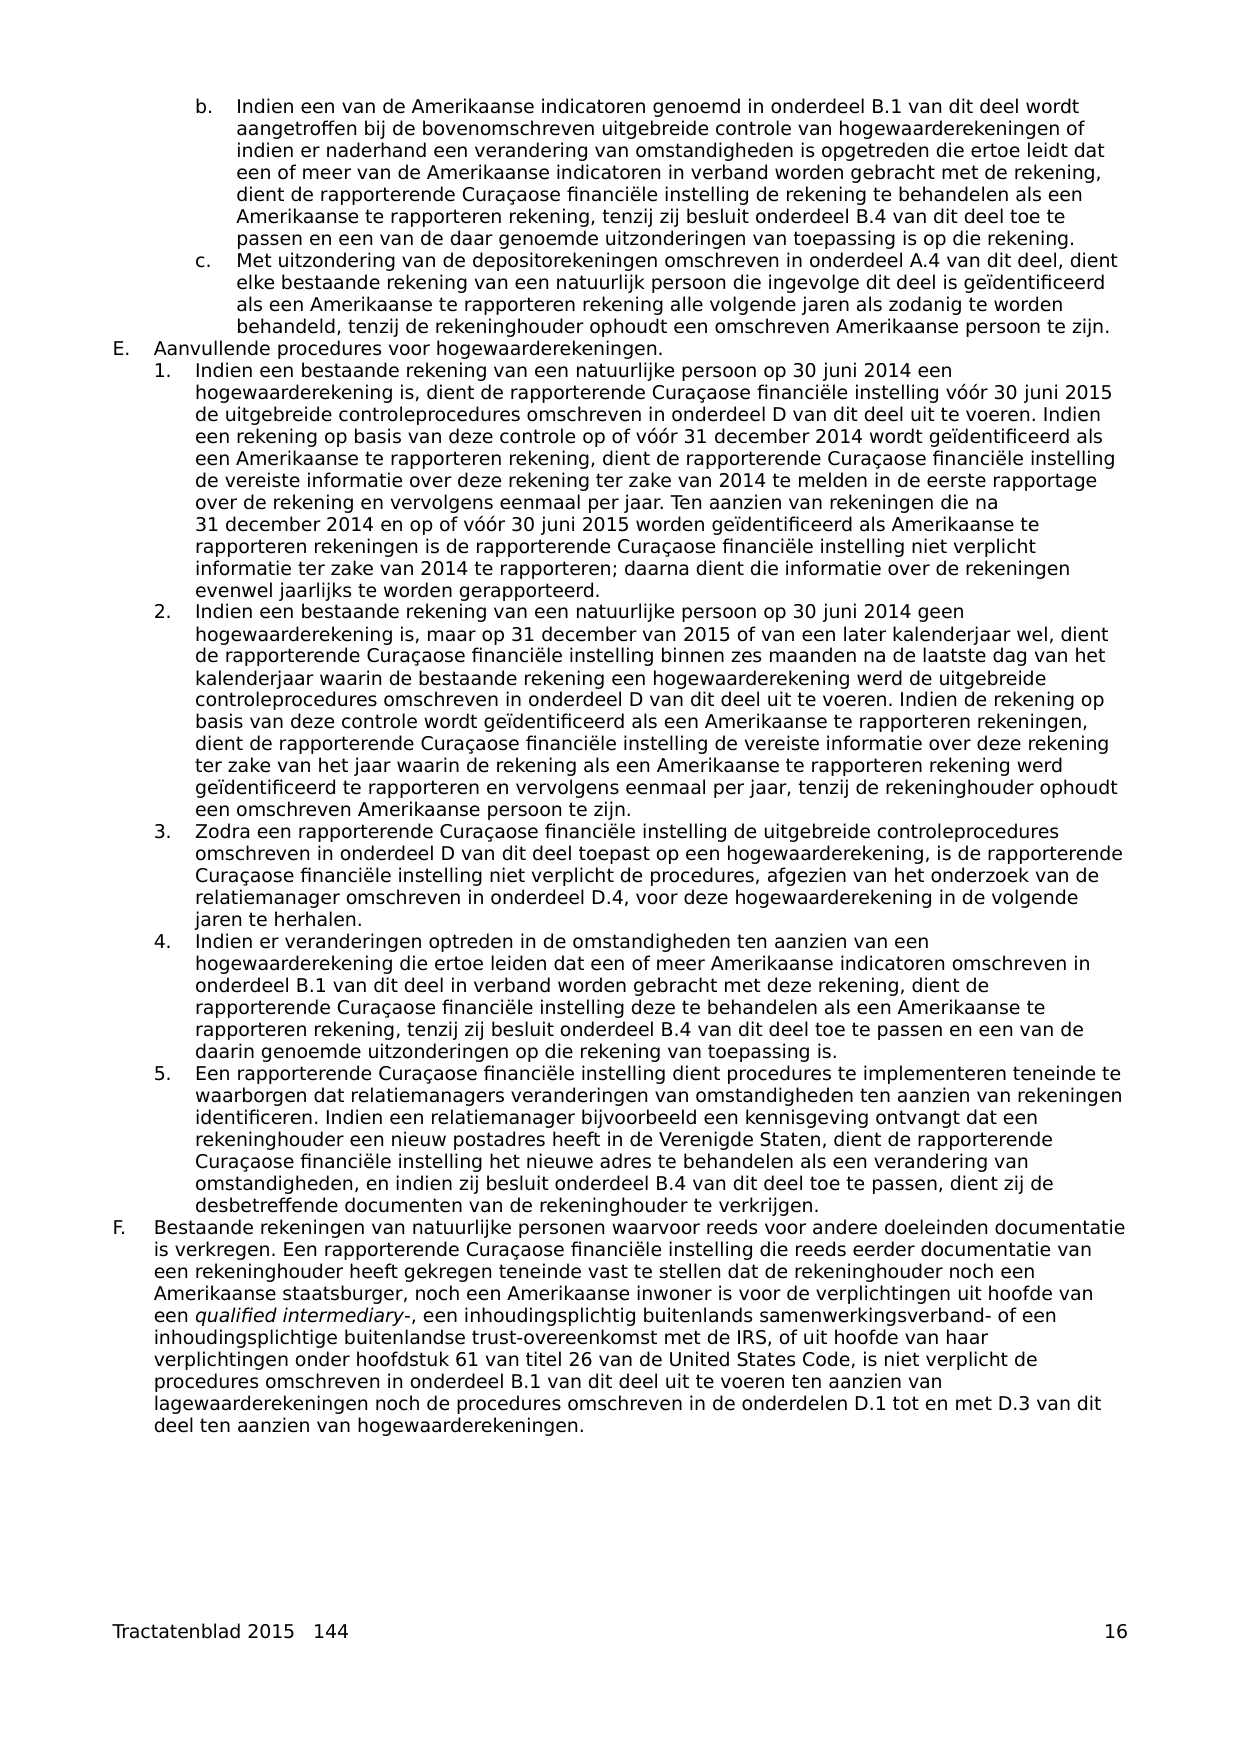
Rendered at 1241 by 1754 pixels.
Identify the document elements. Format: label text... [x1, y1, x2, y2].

text F. Bestaande rekeningen van natuurlijke personen waarvoor reeds voor andere doeleinden documentatie is verkregen. Een rapporterende Curaçaose financiële instelling die reeds eerder documentatie van een rekeninghouder heeft gekregen teneinde vast te stellen dat de rekeninghouder noch een Amerikaanse staatsburger, noch een Amerikaanse inwoner is voor de verplichtingen uit hoofde van een qualified intermediary-, een inhoudingsplichtig buitenlands samenwerkingsverband- of een inhoudingsplichtige buitenlandse trust-overeenkomst met de IRS, of uit hoofde van haar verplichtingen onder hoofdstuk 61 van titel 26 van de United States Code, is niet verplicht de procedures omschreven in onderdeel B.1 van dit deel uit te voeren ten aanzien van lagewaarderekeningen noch de procedures omschreven in de onderdelen D.1 tot en met D.3 van dit deel ten aanzien van hogewaarderekeningen. [112, 1217, 1128, 1437]
text 3. Zodra een rapporterende Curaçaose financiële instelling de uitgebreide controleprocedures omschreven in onderdeel D van dit deel toepast op een hogewaarderekening, is de rapporterende Curaçaose financiële instelling niet verplicht de procedures, afgezien van het onderzoek van de relatiemanager omschreven in onderdeel D.4, voor deze hogewaarderekening in de volgende jaren te herhalen. [153, 821, 1128, 931]
text 4. Indien er veranderingen optreden in de omstandigheden ten aanzien van een hogewaarderekening die ertoe leiden dat een of meer Amerikaanse indicatoren omschreven in onderdeel B.1 van dit deel in verband worden gebracht met deze rekening, dient de rapporterende Curaçaose financiële instelling deze te behandelen als een Amerikaanse te rapporteren rekening, tenzij zij besluit onderdeel B.4 van dit deel toe te passen en een van de daarin genoemde uitzonderingen op die rekening van toepassing is. [153, 931, 1128, 1063]
text 1. Indien een bestaande rekening van een natuurlijke persoon op 30 juni 2014 een hogewaarderekening is, dient de rapporterende Curaçaose financiële instelling vóór 30 juni 2015 de uitgebreide controleprocedures omschreven in onderdeel D van dit deel uit te voeren. Indien een rekening op basis van deze controle op of vóór 31 december 2014 wordt geïdentificeerd als een Amerikaanse te rapporteren rekening, dient de rapporterende Curaçaose financiële instelling de vereiste informatie over deze rekening ter zake van 2014 te melden in de eerste rapportage over de rekening en vervolgens eenmaal per jaar. Ten aanzien van rekeningen die na 31 december 2014 en op of vóór 30 juni 2015 worden geïdentificeerd als Amerikaanse te rapporteren rekeningen is de rapporterende Curaçaose financiële instelling niet verplicht informatie ter zake van 2014 te rapporteren; daarna dient die informatie over de rekeningen evenwel jaarlijks te worden gerapporteerd. [153, 360, 1128, 601]
text b. Indien een van de Amerikaanse indicatoren genoemd in onderdeel B.1 van dit deel wordt aangetroffen bij de bovenomschreven uitgebreide controle van hogewaarderekeningen of indien er naderhand een verandering van omstandigheden is opgetreden die ertoe leidt dat een of meer van de Amerikaanse indicatoren in verband worden gebracht met de rekening, dient de rapporterende Curaçaose financiële instelling de rekening te behandelen als een Amerikaanse te rapporteren rekening, tenzij zij besluit onderdeel B.4 van dit deel toe te passen en een van de daar genoemde uitzonderingen van toepassing is op die rekening. [195, 96, 1128, 250]
text E. Aanvullende procedures voor hogewaarderekeningen. [112, 338, 1128, 360]
text 5. Een rapporterende Curaçaose financiële instelling dient procedures te implementeren teneinde te waarborgen dat relatiemanagers veranderingen van omstandigheden ten aanzien van rekeningen identificeren. Indien een relatiemanager bijvoorbeeld een kennisgeving ontvangt dat een rekeninghouder een nieuw postadres heeft in de Verenigde Staten, dient de rapporterende Curaçaose financiële instelling het nieuwe adres te behandelen als een verandering van omstandigheden, en indien zij besluit onderdeel B.4 van dit deel toe te passen, dient zij de desbetreffende documenten van de rekeninghouder te verkrijgen. [153, 1063, 1128, 1217]
text c. Met uitzondering van de depositorekeningen omschreven in onderdeel A.4 van dit deel, dient elke bestaande rekening van een natuurlijk persoon die ingevolge dit deel is geïdentificeerd als een Amerikaanse te rapporteren rekening alle volgende jaren als zodanig te worden behandeld, tenzij de rekeninghouder ophoudt een omschreven Amerikaanse persoon te zijn. [195, 250, 1128, 338]
text 2. Indien een bestaande rekening van een natuurlijke persoon op 30 juni 2014 geen hogewaarderekening is, maar op 31 december van 2015 of van een later kalenderjaar wel, dient de rapporterende Curaçaose financiële instelling binnen zes maanden na de laatste dag van het kalenderjaar waarin de bestaande rekening een hogewaarderekening werd de uitgebreide controleprocedures omschreven in onderdeel D van dit deel uit te voeren. Indien de rekening op basis van deze controle wordt geïdentificeerd als een Amerikaanse te rapporteren rekeningen, dient de rapporterende Curaçaose financiële instelling de vereiste informatie over deze rekening ter zake van het jaar waarin de rekening als een Amerikaanse te rapporteren rekening werd geïdentificeerd te rapporteren en vervolgens eenmaal per jaar, tenzij de rekeninghouder ophoudt een omschreven Amerikaanse persoon te zijn. [153, 601, 1128, 821]
